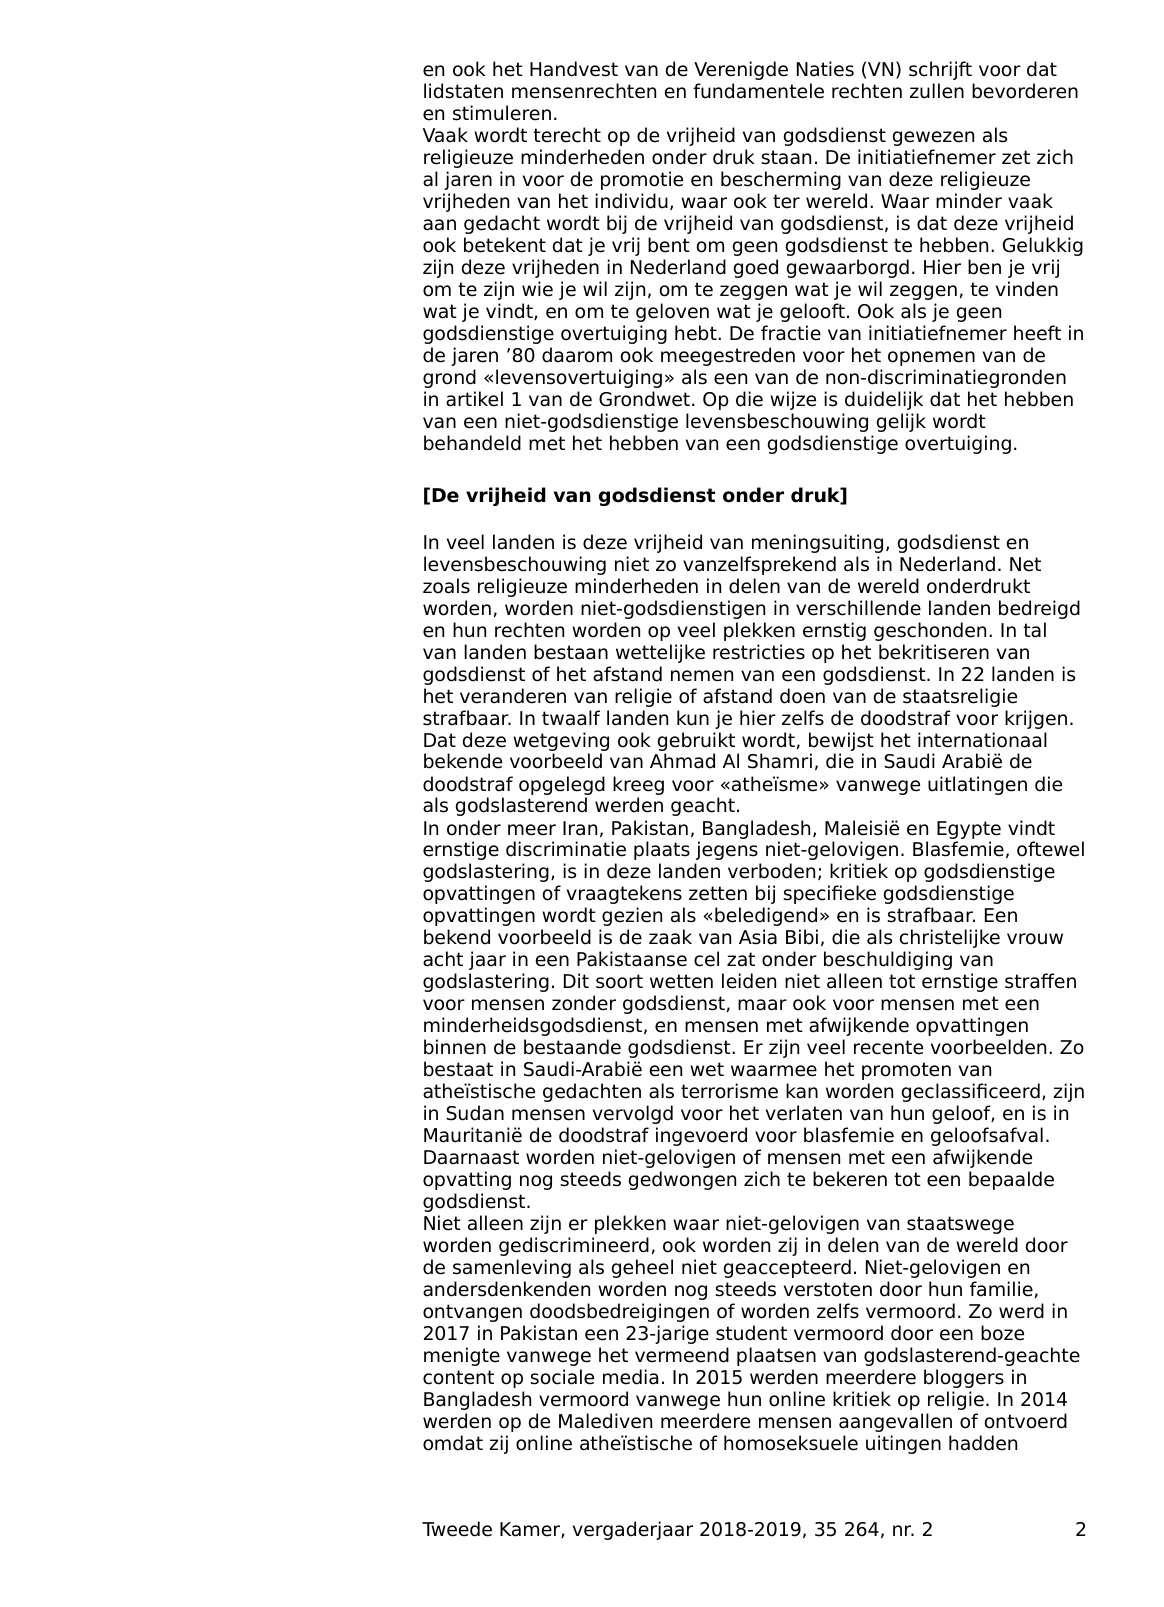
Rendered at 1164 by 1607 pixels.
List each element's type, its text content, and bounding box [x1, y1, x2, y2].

text In onder meer Iran, Pakistan, Bangladesh, Maleisië en Egypte vindt ernstige discriminatie plaats jegens niet-gelovigen. Blasfemie, oftewel godslastering, is in deze landen verboden; kritiek op godsdienstige opvattingen of vraagtekens zetten bij specifieke godsdienstige opvattingen wordt gezien als «beledigend» en is strafbaar. Een bekend voorbeeld is de zaak van Asia Bibi, die als christelijke vrouw acht jaar in een Pakistaanse cel zat onder beschuldiging van godslastering. Dit soort wetten leiden niet alleen tot ernstige straffen voor mensen zonder godsdienst, maar ook voor mensen met een minderheidsgodsdienst, en mensen met afwijkende opvattingen binnen de bestaande godsdienst. Er zijn veel recente voorbeelden. Zo bestaat in Saudi-Arabië een wet waarmee het promoten van atheïstische gedachten als terrorisme kan worden geclassificeerd, zijn in Sudan mensen vervolgd voor het verlaten van hun geloof, en is in Mauritanië de doodstraf ingevoerd voor blasfemie en geloofsafval. Daarnaast worden niet-gelovigen of mensen met een afwijkende opvatting nog steeds gedwongen zich te bekeren tot een bepaalde godsdienst. [422, 817, 1087, 1213]
text en ook het Handvest van de Verenigde Naties (VN) schrijft voor dat lidstaten mensenrechten en fundamentele rechten zullen bevorderen en stimuleren. [422, 59, 1087, 125]
text In veel landen is deze vrijheid van meningsuiting, godsdienst en levensbeschouwing niet zo vanzelfsprekend als in Nederland. Net zoals religieuze minderheden in delen van de wereld onderdrukt worden, worden niet-godsdienstigen in verschillende landen bedreigd en hun rechten worden op veel plekken ernstig geschonden. In tal van landen bestaan wettelijke restricties op het bekritiseren van godsdienst of het afstand nemen van een godsdienst. In 22 landen is het veranderen van religie of afstand doen van de staatsreligie strafbaar. In twaalf landen kun je hier zelfs de doodstraf voor krijgen. Dat deze wetgeving ook gebruikt wordt, bewijst het internationaal bekende voorbeeld van Ahmad Al Shamri, die in Saudi Arabië de doodstraf opgelegd kreeg voor «atheïsme» vanwege uitlatingen die als godslasterend werden geacht. [422, 532, 1087, 817]
subtitle [De vrijheid van godsdienst onder druk] [422, 485, 1087, 507]
text Vaak wordt terecht op de vrijheid van godsdienst gewezen als religieuze minderheden onder druk staan. De initiatiefnemer zet zich al jaren in voor de promotie en bescherming van deze religieuze vrijheden van het individu, waar ook ter wereld. Waar minder vaak aan gedacht wordt bij de vrijheid van godsdienst, is dat deze vrijheid ook betekent dat je vrij bent om geen godsdienst te hebben. Gelukkig zijn deze vrijheden in Nederland goed gewaarborgd. Hier ben je vrij om te zijn wie je wil zijn, om te zeggen wat je wil zeggen, te vinden wat je vindt, en om te geloven wat je gelooft. Ook als je geen godsdienstige overtuiging hebt. De fractie van initiatiefnemer heeft in de jaren ’80 daarom ook meegestreden voor het opnemen van de grond «levensovertuiging» als een van de non-discriminatiegronden in artikel 1 van de Grondwet. Op die wijze is duidelijk dat het hebben van een niet-godsdienstige levensbeschouwing gelijk wordt behandeld met het hebben van een godsdienstige overtuiging. [422, 125, 1087, 455]
text Niet alleen zijn er plekken waar niet-gelovigen van staatswege worden gediscrimineerd, ook worden zij in delen van de wereld door de samenleving als geheel niet geaccepteerd. Niet-gelovigen en andersdenkenden worden nog steeds verstoten door hun familie, ontvangen doodsbedreigingen of worden zelfs vermoord. Zo werd in 2017 in Pakistan een 23-jarige student vermoord door een boze menigte vanwege het vermeend plaatsen van godslasterend-geachte content op sociale media. In 2015 werden meerdere bloggers in Bangladesh vermoord vanwege hun online kritiek op religie. In 2014 werden op de Malediven meerdere mensen aangevallen of ontvoerd omdat zij online atheïstische of homoseksuele uitingen hadden [422, 1213, 1087, 1455]
